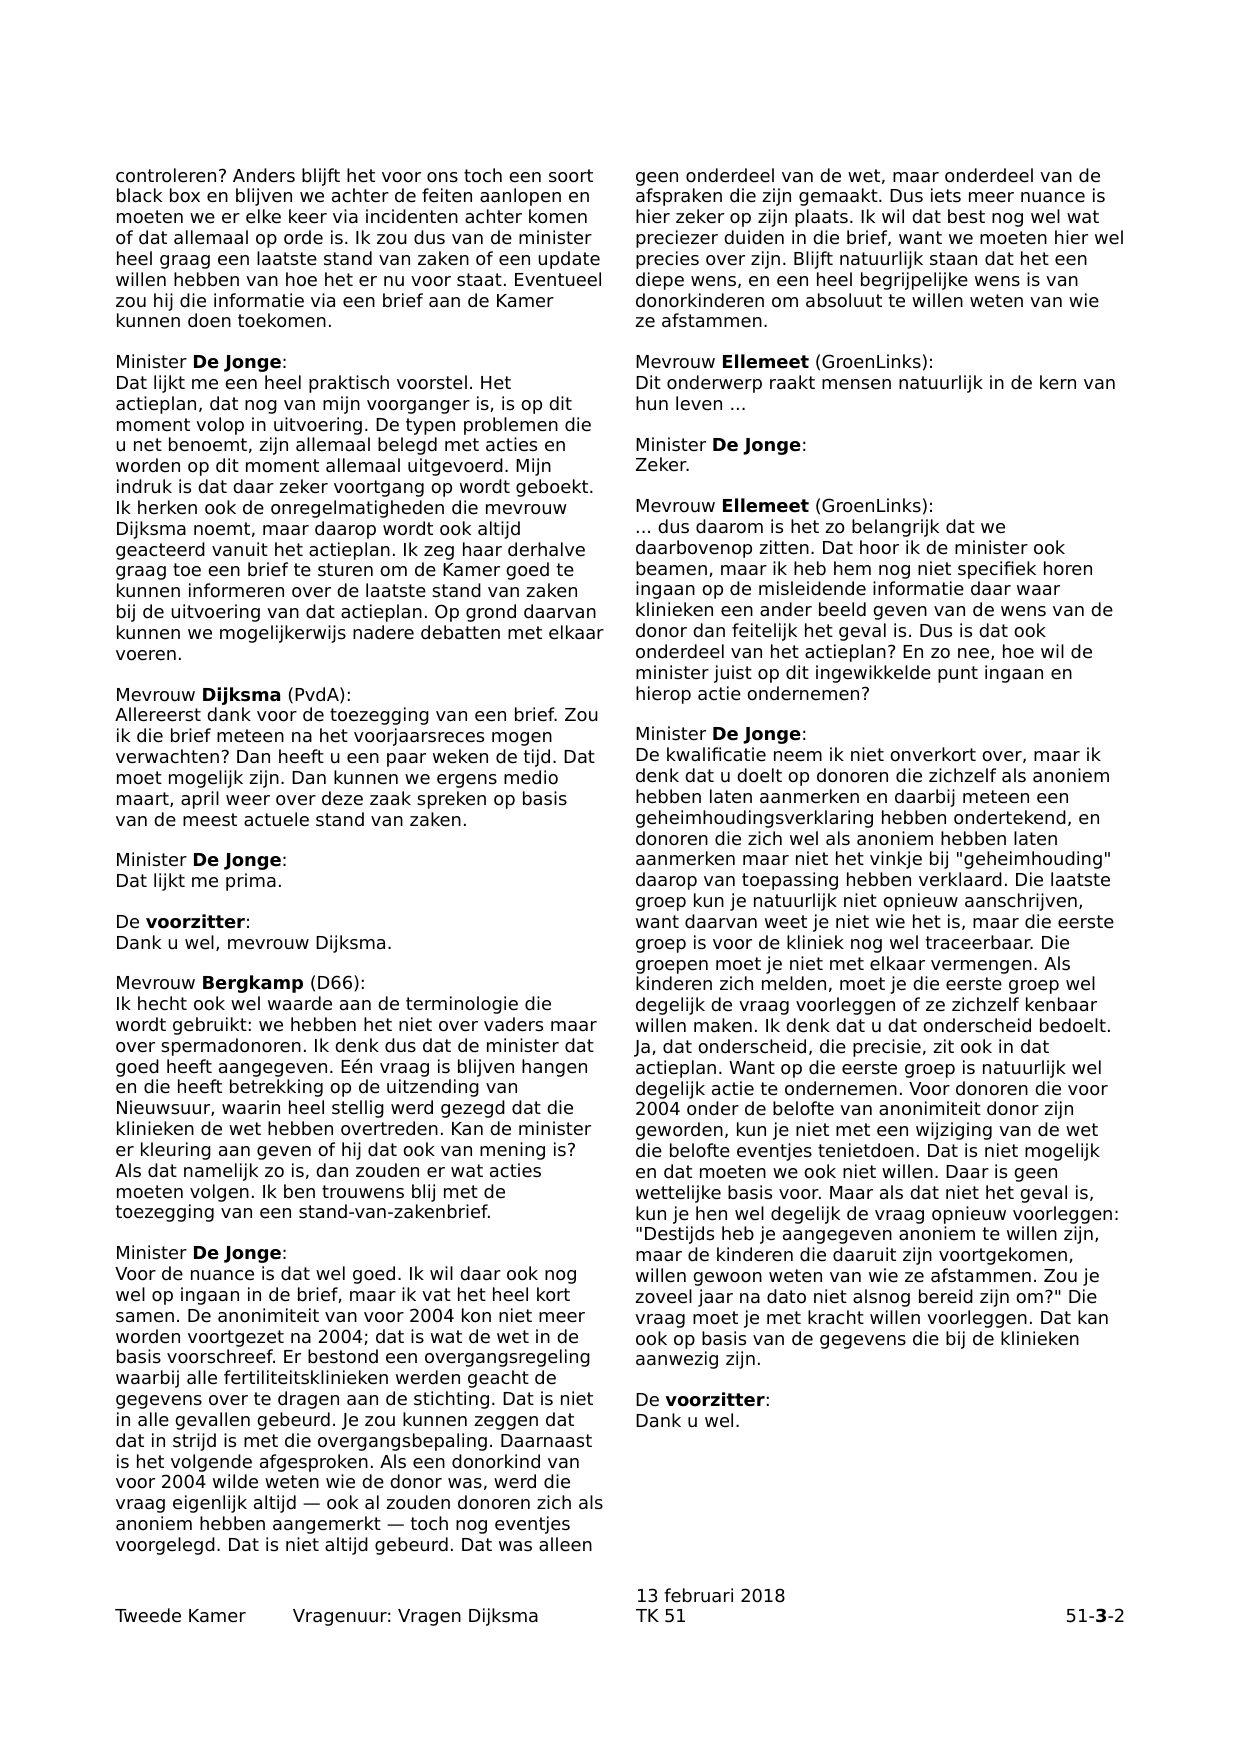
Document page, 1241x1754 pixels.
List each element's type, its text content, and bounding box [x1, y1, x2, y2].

text Dat lijkt me prima. [115, 871, 605, 892]
text De voorzitter: [115, 912, 605, 932]
text Dank u wel. [635, 1411, 1125, 1431]
text Minister De Jonge: [115, 352, 605, 373]
text ... dus daarom is het zo belangrijk dat we daarbovenop zitten. Dat hoor ik de minister ook beamen, maar ik heb hem nog niet specifiek horen ingaan op de misleidende informatie daar waar klinieken een ander beeld geven van de wens van de donor dan feitelijk het geval is. Dus is dat ook onderdeel van het actieplan? En zo nee, hoe wil de minister juist op dit ingewikkelde punt ingaan en hierop actie ondernemen? [635, 517, 1125, 704]
text Mevrouw Ellemeet (GroenLinks): [635, 352, 1125, 373]
text geen onderdeel van de wet, maar onderdeel van de afspraken die zijn gemaakt. Dus iets meer nuance is hier zeker op zijn plaats. Ik wil dat best nog wel wat preciezer duiden in die brief, want we moeten hier wel precies over zijn. Blijft natuurlijk staan dat het een diepe wens, en een heel begrijpelijke wens is van donorkinderen om absoluut te willen weten van wie ze afstammen. [635, 165, 1125, 332]
text Ik hecht ook wel waarde aan de terminologie die wordt gebruikt: we hebben het niet over vaders maar over spermadonoren. Ik denk dus dat de minister dat goed heeft aangegeven. Eén vraag is blijven hangen en die heeft betrekking op de uitzending van Nieuwsuur, waarin heel stellig werd gezegd dat die klinieken de wet hebben overtreden. Kan de minister er kleuring aan geven of hij dat ook van mening is? Als dat namelijk zo is, dan zouden er wat acties moeten volgen. Ik ben trouwens blij met de toezegging van een stand-van-zakenbrief. [115, 994, 605, 1223]
text Voor de nuance is dat wel goed. Ik wil daar ook nog wel op ingaan in de brief, maar ik vat het heel kort samen. De anonimiteit van voor 2004 kon niet meer worden voortgezet na 2004; dat is wat de wet in de basis voorschreef. Er bestond een overgangsregeling waarbij alle fertiliteitsklinieken werden geacht de gegevens over te dragen aan de stichting. Dat is niet in alle gevallen gebeurd. Je zou kunnen zeggen dat dat in strijd is met die overgangsbepaling. Daarnaast is het volgende afgesproken. Als een donorkind van voor 2004 wilde weten wie de donor was, werd die vraag eigenlijk altijd — ook al zouden donoren zich als anoniem hebben aangemerkt — toch nog eventjes voorgelegd. Dat is niet altijd gebeurd. Dat was alleen [115, 1264, 605, 1556]
text controleren? Anders blijft het voor ons toch een soort black box en blijven we achter de feiten aanlopen en moeten we er elke keer via incidenten achter komen of dat allemaal op orde is. Ik zou dus van de minister heel graag een laatste stand van zaken of een update willen hebben van hoe het er nu voor staat. Eventueel zou hij die informatie via een brief aan de Kamer kunnen doen toekomen. [115, 165, 605, 332]
text De voorzitter: [635, 1390, 1125, 1411]
text Dit onderwerp raakt mensen natuurlijk in de kern van hun leven ... [635, 373, 1125, 414]
text Dat lijkt me een heel praktisch voorstel. Het actieplan, dat nog van mijn voorganger is, is op dit moment volop in uitvoering. De typen problemen die u net benoemt, zijn allemaal belegd met acties en worden op dit moment allemaal uitgevoerd. Mijn indruk is dat daar zeker voortgang op wordt geboekt. Ik herken ook de onregelmatigheden die mevrouw Dijksma noemt, maar daarop wordt ook altijd geacteerd vanuit het actieplan. Ik zeg haar derhalve graag toe een brief te sturen om de Kamer goed te kunnen informeren over de laatste stand van zaken bij de uitvoering van dat actieplan. Op grond daarvan kunnen we mogelijkerwijs nadere debatten met elkaar voeren. [115, 373, 605, 664]
text Zeker. [635, 455, 1125, 476]
text Mevrouw Bergkamp (D66): [115, 973, 605, 994]
text Allereerst dank voor de toezegging van een brief. Zou ik die brief meteen na het voorjaarsreces mogen verwachten? Dan heeft u een paar weken de tijd. Dat moet mogelijk zijn. Dan kunnen we ergens medio maart, april weer over deze zaak spreken op basis van de meest actuele stand van zaken. [115, 705, 605, 830]
text Mevrouw Ellemeet (GroenLinks): [635, 496, 1125, 517]
text Minister De Jonge: [635, 724, 1125, 745]
text De kwalificatie neem ik niet onverkort over, maar ik denk dat u doelt op donoren die zichzelf als anoniem hebben laten aanmerken en daarbij meteen een geheimhoudingsverklaring hebben ondertekend, en donoren die zich wel als anoniem hebben laten aanmerken maar niet het vinkje bij "geheimhouding" daarop van toepassing hebben verklaard. Die laatste groep kun je natuurlijk niet opnieuw aanschrijven, want daarvan weet je niet wie het is, maar die eerste groep is voor de kliniek nog wel traceerbaar. Die groepen moet je niet met elkaar vermengen. Als kinderen zich melden, moet je die eerste groep wel degelijk de vraag voorleggen of ze zichzelf kenbaar willen maken. Ik denk dat u dat onderscheid bedoelt. Ja, dat onderscheid, die precisie, zit ook in dat actieplan. Want op die eerste groep is natuurlijk wel degelijk actie te ondernemen. Voor donoren die voor 2004 onder de belofte van anonimiteit donor zijn geworden, kun je niet met een wijziging van de wet die belofte eventjes tenietdoen. Dat is niet mogelijk en dat moeten we ook niet willen. Daar is geen wettelijke basis voor. Maar als dat niet het geval is, kun je hen wel degelijk de vraag opnieuw voorleggen: "Destijds heb je aangegeven anoniem te willen zijn, maar de kinderen die daaruit zijn voortgekomen, willen gewoon weten van wie ze afstammen. Zou je zoveel jaar na dato niet alsnog bereid zijn om?" Die vraag moet je met kracht willen voorleggen. Dat kan ook op basis van de gegevens die bij de klinieken aanwezig zijn. [635, 745, 1125, 1370]
text Mevrouw Dijksma (PvdA): [115, 684, 605, 705]
text Dank u wel, mevrouw Dijksma. [115, 932, 605, 953]
text Minister De Jonge: [115, 1243, 605, 1264]
text Minister De Jonge: [635, 434, 1125, 455]
text Minister De Jonge: [115, 850, 605, 871]
